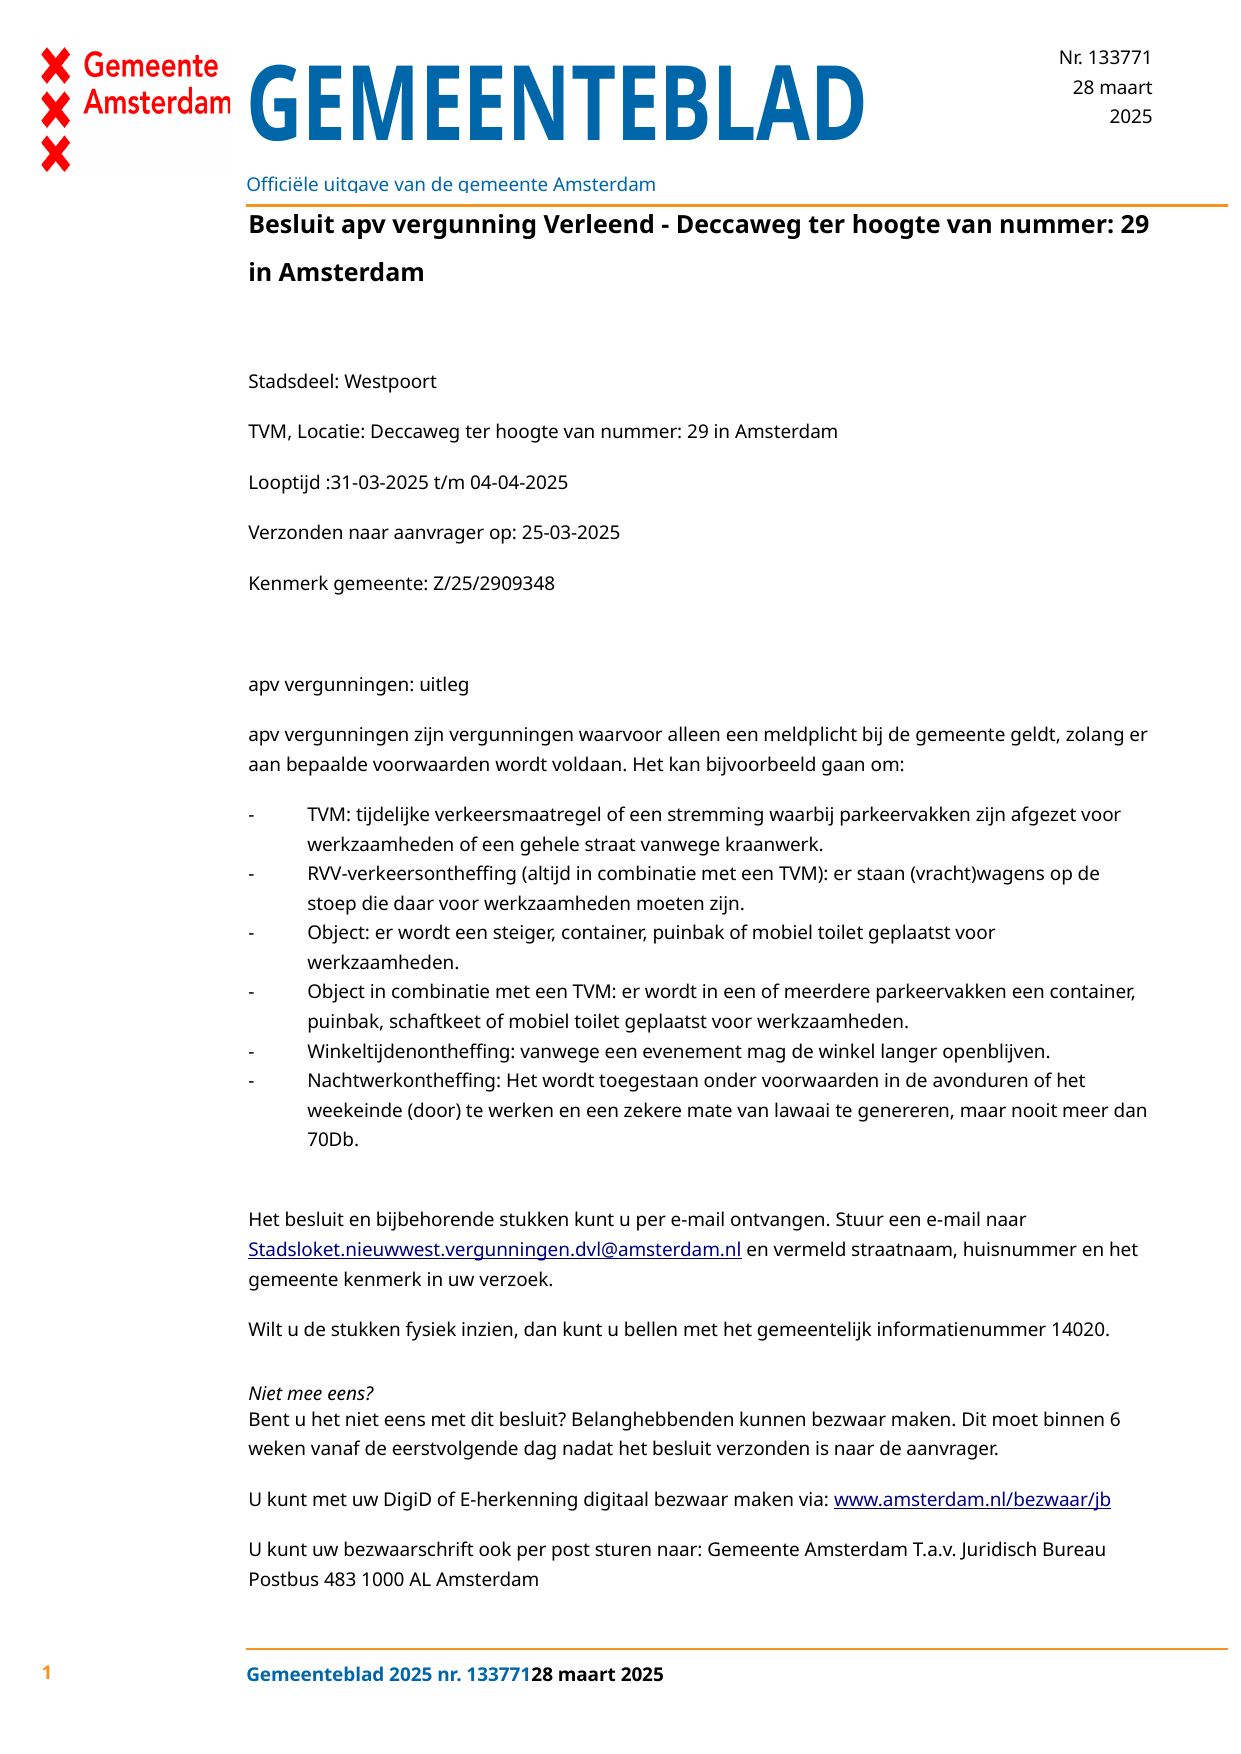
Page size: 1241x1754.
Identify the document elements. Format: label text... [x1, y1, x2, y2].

list RVV-verkeersontheffing (altijd in combinatie met een TVM): er staan (vracht)wagens op de stoep die daar voor werkzaamheden moeten zijn. [248, 860, 1152, 916]
text Kenmerk gemeente: Z/25/2909348 [248, 570, 1152, 596]
picture [41, 47, 231, 172]
text Bent u het niet eens met dit besluit? Belanghebbenden kunnen bezwaar maken. Dit moet binnen 6 weken vanaf de eerstvolgende dag nadat het besluit verzonden is naar de aanvrager. [248, 1406, 1152, 1461]
text TVM, Locatie: Deccaweg ter hoogte van nummer: 29 in Amsterdam [248, 419, 1152, 444]
list Winkeltijdenontheffing: vanwege een evenement mag de winkel langer openblijven. [248, 1038, 1152, 1064]
text apv vergunningen: uitleg [248, 671, 1152, 697]
text Looptijd :31-03-2025 t/m 04-04-2025 [248, 469, 1152, 495]
text Verzonden naar aanvrager op: 25-03-2025 [248, 519, 1152, 545]
text U kunt met uw DigiD of E-herkenning digitaal bezwaar maken via: www.amsterdam.nl/bezwaar/jb [248, 1486, 1152, 1512]
text Stadsdeel: Westpoort [248, 368, 1152, 394]
text apv vergunningen zijn vergunningen waarvoor alleen een meldplicht bij de gemeente geldt, zolang er aan bepaalde voorwaarden wordt voldaan. Het kan bijvoorbeeld gaan om: [248, 721, 1152, 777]
text Besluit apv vergunning Verleend - Deccaweg ter hoogte van nummer: 29 in Amsterdam [248, 207, 1152, 288]
text Het besluit en bijbehorende stukken kunt u per e-mail ontvangen. Stuur een e-mail naar Stadsloket.nieuwwest.vergunningen.dvl@amsterdam.nl en vermeld straatnaam, huisnummer en het gemeente kenmerk in uw verzoek. [248, 1207, 1152, 1292]
list Object in combinatie met een TVM: er wordt in een of meerdere parkeervakken een container, puinbak, schaftkeet of mobiel toilet geplaatst voor werkzaamheden. [248, 979, 1152, 1034]
list Object: er wordt een steiger, container, puinbak of mobiel toilet geplaatst voor werkzaamheden. [248, 919, 1152, 975]
list TVM: tijdelijke verkeersmaatregel of een stremming waarbij parkeervakken zijn afgezet voor werkzaamheden of een gehele straat vanwege kraanwerk. [248, 801, 1152, 857]
text Niet mee eens? [248, 1380, 1152, 1406]
text Wilt u de stukken fysiek inzien, dan kunt u bellen met het gemeentelijk informatienummer 14020. [248, 1316, 1152, 1342]
text U kunt uw bezwaarschrift ook per post sturen naar: Gemeente Amsterdam T.a.v. Juridisch Bureau Postbus 483 1000 AL Amsterdam [248, 1536, 1152, 1592]
list Nachtwerkontheffing: Het wordt toegestaan onder voorwaarden in de avonduren of het weekeinde (door) te werken en een zekere mate van lawaai te genereren, maar nooit meer dan 70Db. [248, 1067, 1152, 1152]
